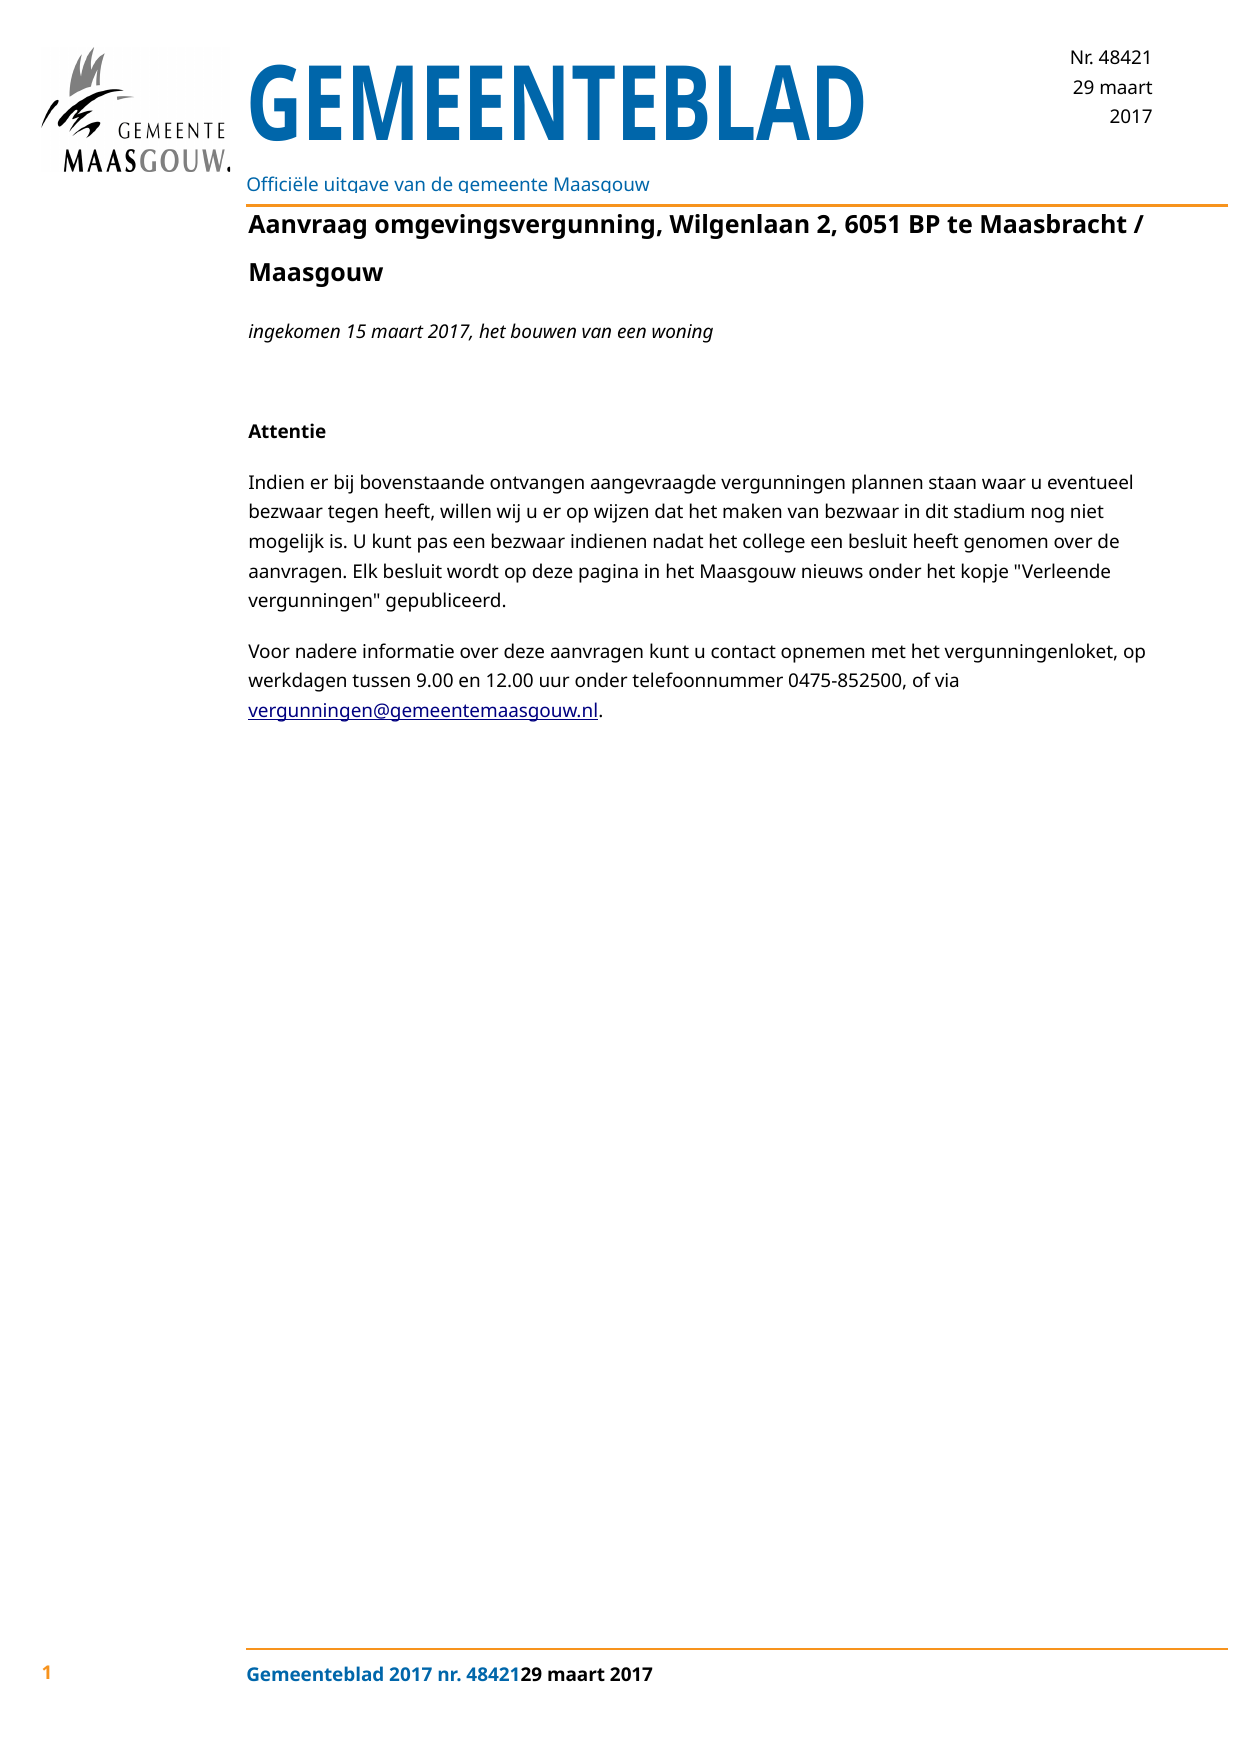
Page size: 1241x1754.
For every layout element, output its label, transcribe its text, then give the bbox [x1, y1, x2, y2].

text Attentie [248, 419, 1152, 444]
picture [41, 47, 231, 172]
text ingekomen 15 maart 2017, het bouwen van een woning [248, 318, 1152, 344]
text Aanvraag omgevingsvergunning, Wilgenlaan 2, 6051 BP te Maasbracht / Maasgouw [248, 207, 1152, 288]
text Indien er bij bovenstaande ontvangen aangevraagde vergunningen plannen staan waar u eventueel bezwaar tegen heeft, willen wij u er op wijzen dat het maken van bezwaar in dit stadium nog niet mogelijk is. U kunt pas een bezwaar indienen nadat het college een besluit heeft genomen over de aanvragen. Elk besluit wordt op deze pagina in het Maasgouw nieuws onder het kopje "Verleende vergunningen" gepubliceerd. [248, 469, 1152, 613]
text Voor nadere informatie over deze aanvragen kunt u contact opnemen met het vergunningenloket, op werkdagen tussen 9.00 en 12.00 uur onder telefoonnummer 0475-852500, of via vergunningen@gemeentemaasgouw.nl. [248, 638, 1152, 723]
